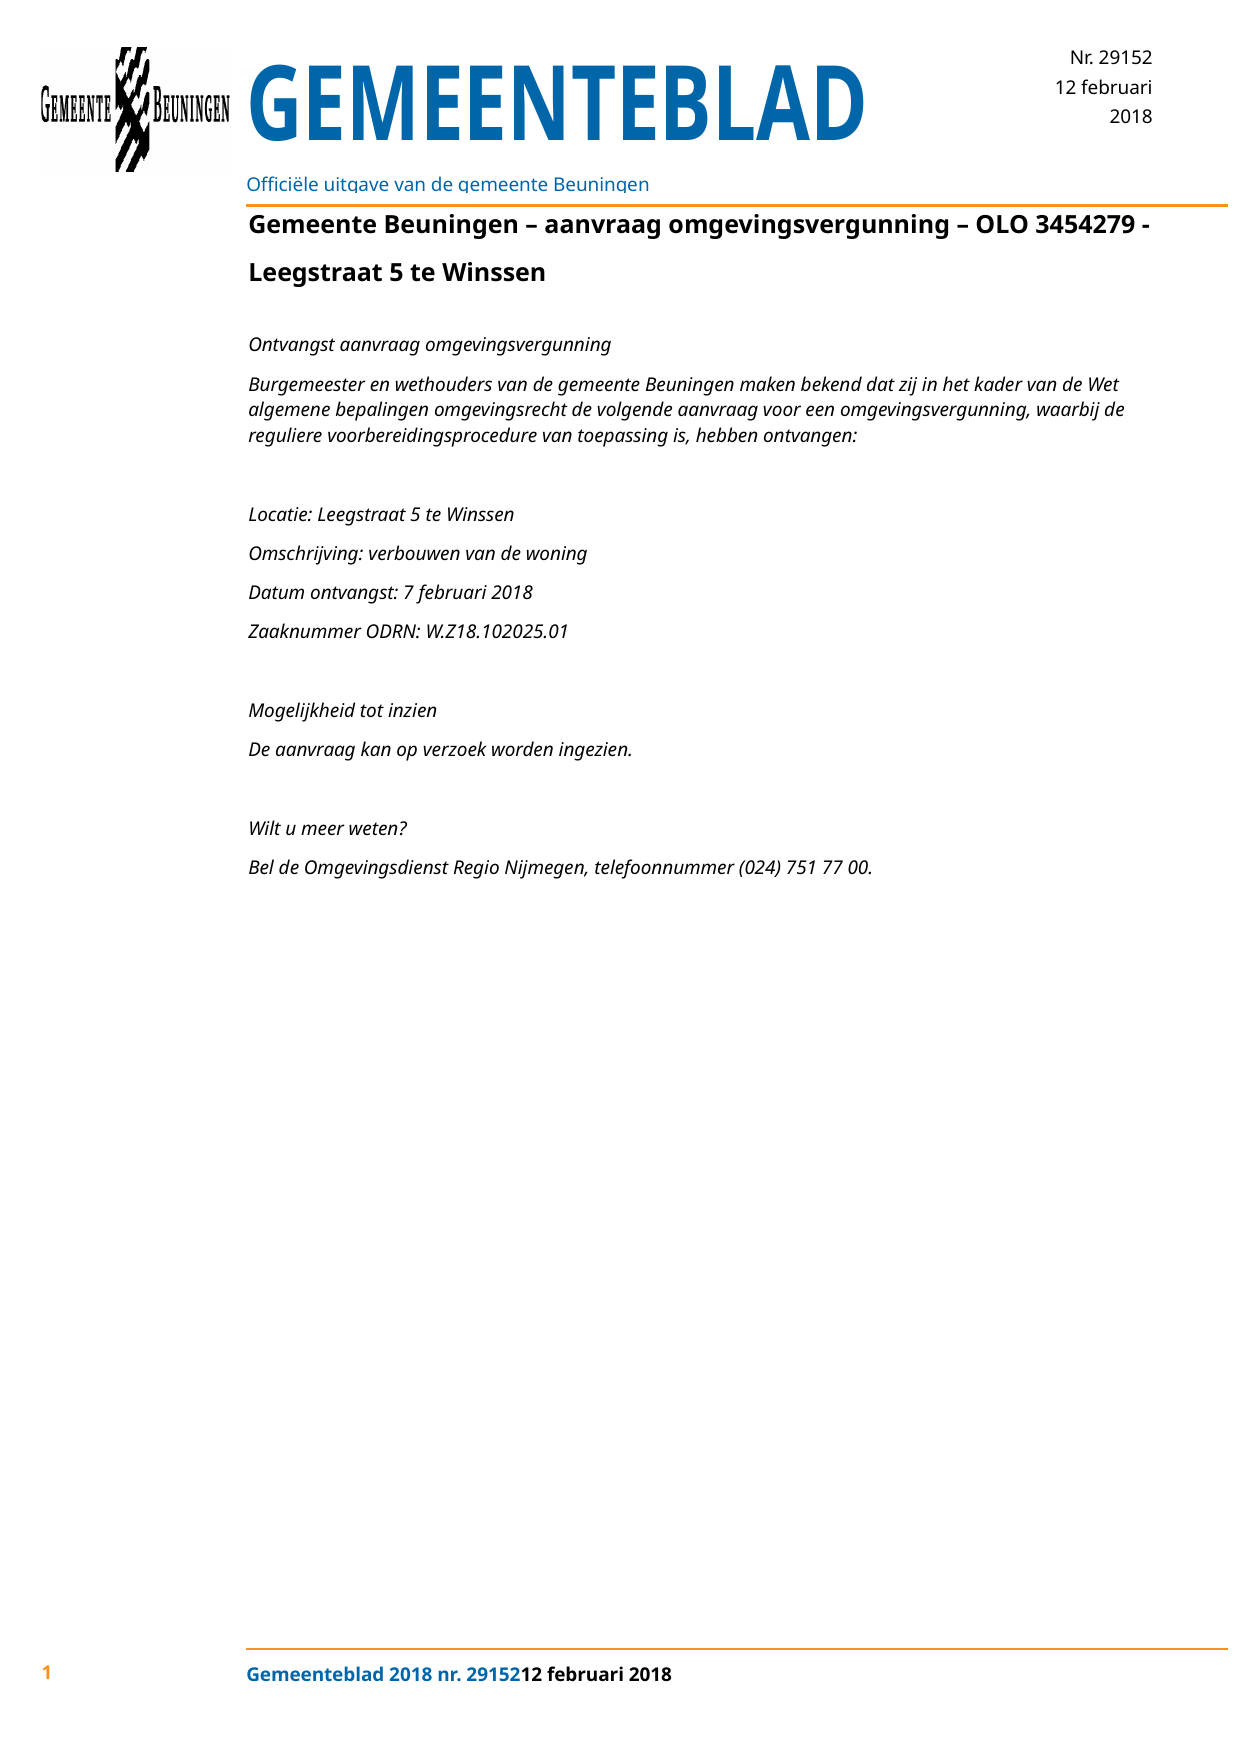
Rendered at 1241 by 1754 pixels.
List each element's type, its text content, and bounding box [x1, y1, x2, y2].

text Ontvangst aanvraag omgevingsvergunning [248, 331, 1152, 357]
text Wilt u meer weten? [248, 815, 1152, 841]
text Zaaknummer ODRN: W.Z18.102025.01 [248, 618, 1152, 644]
text Burgemeester en wethouders van de gemeente Beuningen maken bekend dat zij in het kader van de Wet algemene bepalingen omgevingsrecht de volgende aanvraag voor een omgevingsvergunning, waarbij de reguliere voorbereidingsprocedure van toepassing is, hebben ontvangen: [248, 371, 1152, 448]
text Datum ontvangst: 7 februari 2018 [248, 579, 1152, 605]
text Omschrijving: verbouwen van de woning [248, 540, 1152, 566]
text Mogelijkheid tot inzien [248, 697, 1152, 723]
picture [41, 47, 231, 172]
text Bel de Omgevingsdienst Regio Nijmegen, telefoonnummer (024) 751 77 00. [248, 854, 1152, 880]
text Gemeente Beuningen – aanvraag omgevingsvergunning – OLO 3454279 - Leegstraat 5 te Winssen [248, 207, 1152, 288]
text De aanvraag kan op verzoek worden ingezien. [248, 736, 1152, 762]
text Locatie: Leegstraat 5 te Winssen [248, 501, 1152, 526]
